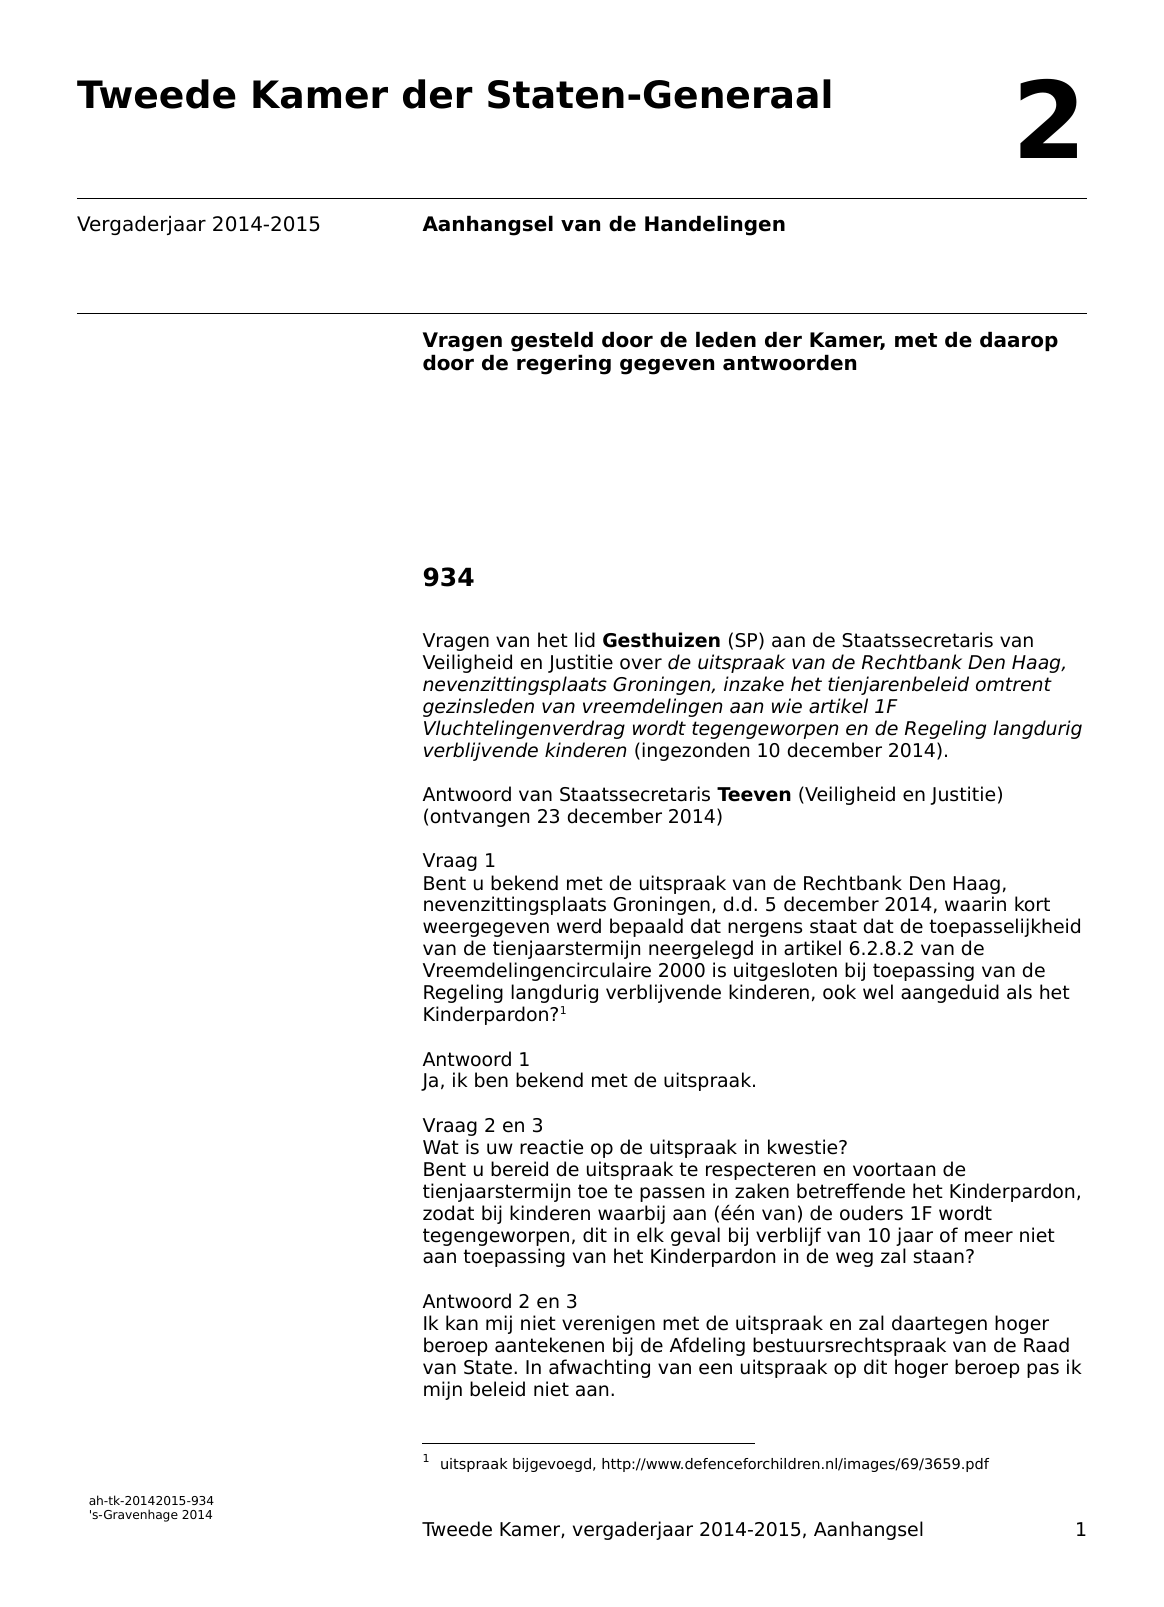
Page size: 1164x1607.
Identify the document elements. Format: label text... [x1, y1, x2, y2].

text 's-Gravenhage 2014 [88, 1508, 323, 1522]
table_header Tweede Kamer der Staten-Generaal [77, 59, 886, 198]
text Vragen van het lid Gesthuizen (SP) aan de Staatssecretaris van Veiligheid en Justitie over de uitspraak van de Rechtbank Den Haag, nevenzittingsplaats Groningen, inzake het tienjarenbeleid omtrent gezinsleden van vreemdelingen aan wie artikel 1F Vluchtelingenverdrag wordt tegengeworpen en de Regeling langdurig verblijvende kinderen (ingezonden 10 december 2014). [422, 630, 1087, 762]
text 934 [422, 563, 1087, 592]
text Vraag 1 [422, 850, 1087, 872]
text Antwoord 1 [422, 1048, 1087, 1070]
text Antwoord van Staatssecretaris Teeven (Veiligheid en Justitie) (ontvangen 23 december 2014) [422, 784, 1087, 828]
table_cell [77, 314, 422, 375]
table_cell Vragen gesteld door de leden der Kamer, met de daarop door de regering gegeven antwoorden [422, 314, 1087, 375]
text Ja, ik ben bekend met de uitspraak. [422, 1070, 1087, 1092]
text Bent u bereid de uitspraak te respecteren en voortaan de tienjaarstermijn toe te passen in zaken betreffende het Kinderpardon, zodat bij kinderen waarbij aan (één van) de ouders 1F wordt tegengeworpen, dit in elk geval bij verblijf van 10 jaar of meer niet aan toepassing van het Kinderpardon in de weg zal staan? [422, 1158, 1087, 1268]
text Bent u bekend met de uitspraak van de Rechtbank Den Haag, nevenzittingsplaats Groningen, d.d. 5 december 2014, waarin kort weergegeven werd bepaald dat nergens staat dat de toepasselijkheid van de tienjaarstermijn neergelegd in artikel 6.2.8.2 van de Vreemdelingencirculaire 2000 is uitgesloten bij toepassing van de Regeling langdurig verblijvende kinderen, ook wel aangeduid als het Kinderpardon? [422, 872, 1087, 1026]
table_header 2 [886, 59, 1087, 198]
table_cell Aanhangsel van de Handelingen [422, 199, 1087, 313]
text Wat is uw reactie op de uitspraak in kwestie? [422, 1137, 1087, 1158]
table_cell Vergaderjaar 2014-2015 [77, 199, 422, 313]
text Vraag 2 en 3 [422, 1114, 1087, 1137]
text Antwoord 2 en 3 [422, 1291, 1087, 1313]
text uitspraak bijgevoegd, http://www.defenceforchildren.nl/images/69/3659.pdf [422, 1452, 1087, 1474]
text Ik kan mij niet verenigen met de uitspraak en zal daartegen hoger beroep aantekenen bij de Afdeling bestuursrechtspraak van de Raad van State. In afwachting van een uitspraak op dit hoger beroep pas ik mijn beleid niet aan. [422, 1313, 1087, 1401]
text ah-tk-20142015-934 [88, 1494, 323, 1508]
